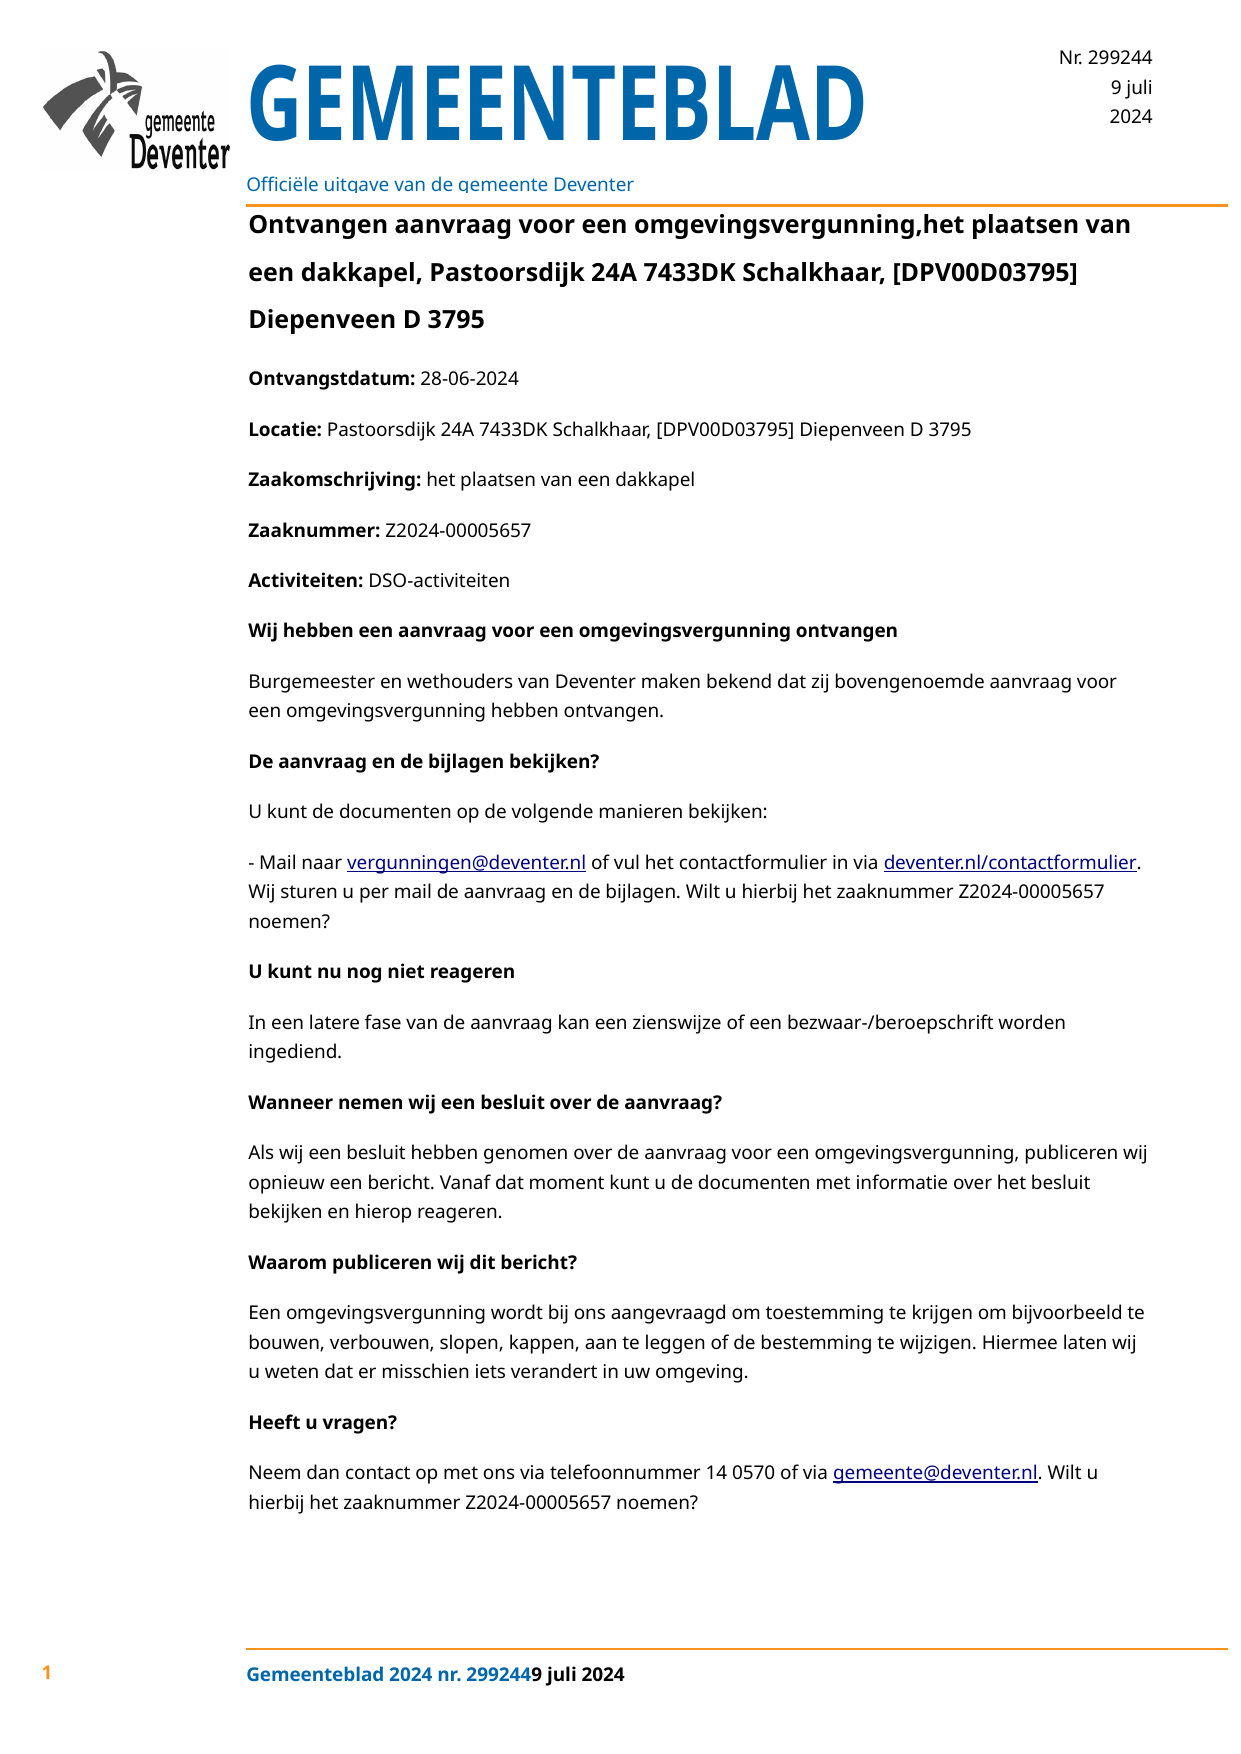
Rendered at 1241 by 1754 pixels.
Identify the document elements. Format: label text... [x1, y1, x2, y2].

text Neem dan contact op met ons via telefoonnummer 14 0570 of via gemeente@deventer.nl. Wilt u hierbij het zaaknummer Z2024-00005657 noemen? [248, 1459, 1152, 1514]
text Wanneer nemen wij een besluit over de aanvraag? [248, 1089, 1152, 1114]
text U kunt de documenten op de volgende manieren bekijken: [248, 798, 1152, 824]
text Wij hebben een aanvraag voor een omgevingsvergunning ontvangen [248, 618, 1152, 643]
text In een latere fase van de aanvraag kan een zienswijze of een bezwaar-/beroepschrift worden ingediend. [248, 1009, 1152, 1064]
text Ontvangen aanvraag voor een omgevingsvergunning,het plaatsen van een dakkapel, Pastoorsdijk 24A 7433DK Schalkhaar, [DPV00D03795] Diepenveen D 3795 [248, 207, 1152, 336]
text Heeft u vragen? [248, 1409, 1152, 1434]
text Zaaknummer: Z2024-00005657 [248, 517, 1152, 542]
picture [41, 47, 231, 172]
text U kunt nu nog niet reageren [248, 958, 1152, 984]
text Ontvangstdatum: 28-06-2024 [248, 366, 1152, 391]
text Activiteiten: DSO-activiteiten [248, 567, 1152, 593]
text - Mail naar vergunningen@deventer.nl of vul het contactformulier in via deventer.nl/contactformulier. Wij sturen u per mail de aanvraag en de bijlagen. Wilt u hierbij het zaaknummer Z2024-00005657 noemen? [248, 849, 1152, 934]
text Een omgevingsvergunning wordt bij ons aangevraagd om toestemming te krijgen om bijvoorbeeld te bouwen, verbouwen, slopen, kappen, aan te leggen of de bestemming te wijzigen. Hiermee laten wij u weten dat er misschien iets verandert in uw omgeving. [248, 1299, 1152, 1384]
text Zaakomschrijving: het plaatsen van een dakkapel [248, 466, 1152, 492]
text Burgemeester en wethouders van Deventer maken bekend dat zij bovengenoemde aanvraag voor een omgevingsvergunning hebben ontvangen. [248, 668, 1152, 723]
text Locatie: Pastoorsdijk 24A 7433DK Schalkhaar, [DPV00D03795] Diepenveen D 3795 [248, 416, 1152, 442]
text Waarom publiceren wij dit bericht? [248, 1249, 1152, 1274]
text Als wij een besluit hebben genomen over de aanvraag voor een omgevingsvergunning, publiceren wij opnieuw een bericht. Vanaf dat moment kunt u de documenten met informatie over het besluit bekijken en hierop reageren. [248, 1139, 1152, 1224]
text De aanvraag en de bijlagen bekijken? [248, 748, 1152, 774]
